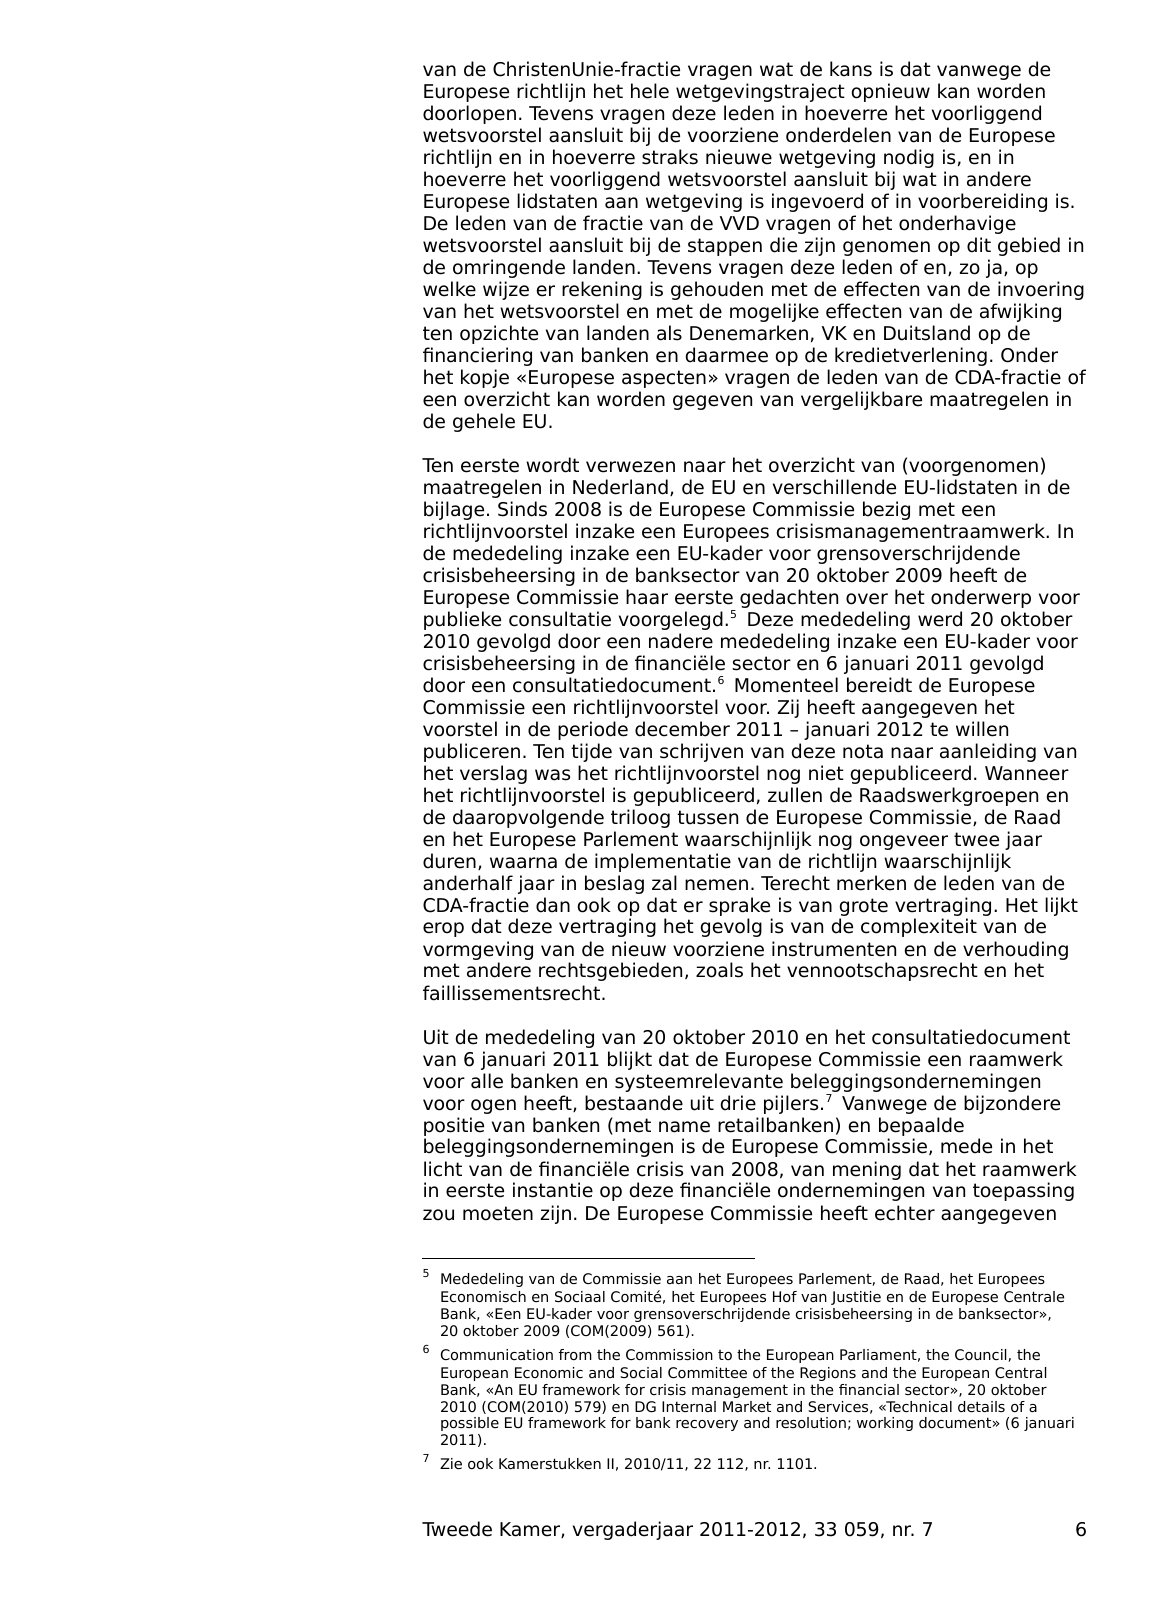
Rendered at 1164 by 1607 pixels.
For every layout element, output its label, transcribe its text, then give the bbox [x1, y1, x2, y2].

text Mededeling van de Commissie aan het Europees Parlement, de Raad, het Europees Economisch en Sociaal Comité, het Europees Hof van Justitie en de Europese Centrale Bank, «Een EU-kader voor grensoverschrijdende crisisbeheersing in de banksector», 20 oktober 2009 (COM(2009) 561). [422, 1267, 1087, 1340]
text Zie ook Kamerstukken II, 2010/11, 22 112, nr. 1101. [422, 1452, 1087, 1474]
text Ten eerste wordt verwezen naar het overzicht van (voorgenomen) maatregelen in Nederland, de EU en verschillende EU-lidstaten in de bijlage. Sinds 2008 is de Europese Commissie bezig met een richtlijnvoorstel inzake een Europees crisismanagementraamwerk. In de mededeling inzake een EU-kader voor grensoverschrijdende crisisbeheersing in de banksector van 20 oktober 2009 heeft de Europese Commissie haar eerste gedachten over het onderwerp voor publieke consultatie voorgelegd. Deze mededeling werd 20 oktober 2010 gevolgd door een nadere mededeling inzake een EU-kader voor crisisbeheersing in de financiële sector en 6 januari 2011 gevolgd door een consultatiedocument. Momenteel bereidt de Europese Commissie een richtlijnvoorstel voor. Zij heeft aangegeven het voorstel in de periode december 2011 – januari 2012 te willen publiceren. Ten tijde van schrijven van deze nota naar aanleiding van het verslag was het richtlijnvoorstel nog niet gepubliceerd. Wanneer het richtlijnvoorstel is gepubliceerd, zullen de Raadswerkgroepen en de daaropvolgende triloog tussen de Europese Commissie, de Raad en het Europese Parlement waarschijnlijk nog ongeveer twee jaar duren, waarna de implementatie van de richtlijn waarschijnlijk anderhalf jaar in beslag zal nemen. Terecht merken de leden van de CDA-fractie dan ook op dat er sprake is van grote vertraging. Het lijkt erop dat deze vertraging het gevolg is van de complexiteit van de vormgeving van de nieuw voorziene instrumenten en de verhouding met andere rechtsgebieden, zoals het vennootschapsrecht en het faillissementsrecht. [422, 455, 1087, 1004]
text van de ChristenUnie-fractie vragen wat de kans is dat vanwege de Europese richtlijn het hele wetgevingstraject opnieuw kan worden doorlopen. Tevens vragen deze leden in hoeverre het voorliggend wetsvoorstel aansluit bij de voorziene onderdelen van de Europese richtlijn en in hoeverre straks nieuwe wetgeving nodig is, en in hoeverre het voorliggend wetsvoorstel aansluit bij wat in andere Europese lidstaten aan wetgeving is ingevoerd of in voorbereiding is. De leden van de fractie van de VVD vragen of het onderhavige wetsvoorstel aansluit bij de stappen die zijn genomen op dit gebied in de omringende landen. Tevens vragen deze leden of en, zo ja, op welke wijze er rekening is gehouden met de effecten van de invoering van het wetsvoorstel en met de mogelijke effecten van de afwijking ten opzichte van landen als Denemarken, VK en Duitsland op de financiering van banken en daarmee op de kredietverlening. Onder het kopje «Europese aspecten» vragen de leden van de CDA-fractie of een overzicht kan worden gegeven van vergelijkbare maatregelen in de gehele EU. [422, 59, 1087, 433]
text Communication from the Commission to the European Parliament, the Council, the European Economic and Social Committee of the Regions and the European Central Bank, «An EU framework for crisis management in the financial sector», 20 oktober 2010 (COM(2010) 579) en DG Internal Market and Services, «Technical details of a possible EU framework for bank recovery and resolution; working document» (6 januari 2011). [422, 1343, 1087, 1449]
text Uit de mededeling van 20 oktober 2010 en het consultatiedocument van 6 januari 2011 blijkt dat de Europese Commissie een raamwerk voor alle banken en systeemrelevante beleggingsondernemingen voor ogen heeft, bestaande uit drie pijlers. Vanwege de bijzondere positie van banken (met name retailbanken) en bepaalde beleggingsondernemingen is de Europese Commissie, mede in het licht van de financiële crisis van 2008, van mening dat het raamwerk in eerste instantie op deze financiële ondernemingen van toepassing zou moeten zijn. De Europese Commissie heeft echter aangegeven [422, 1027, 1087, 1224]
